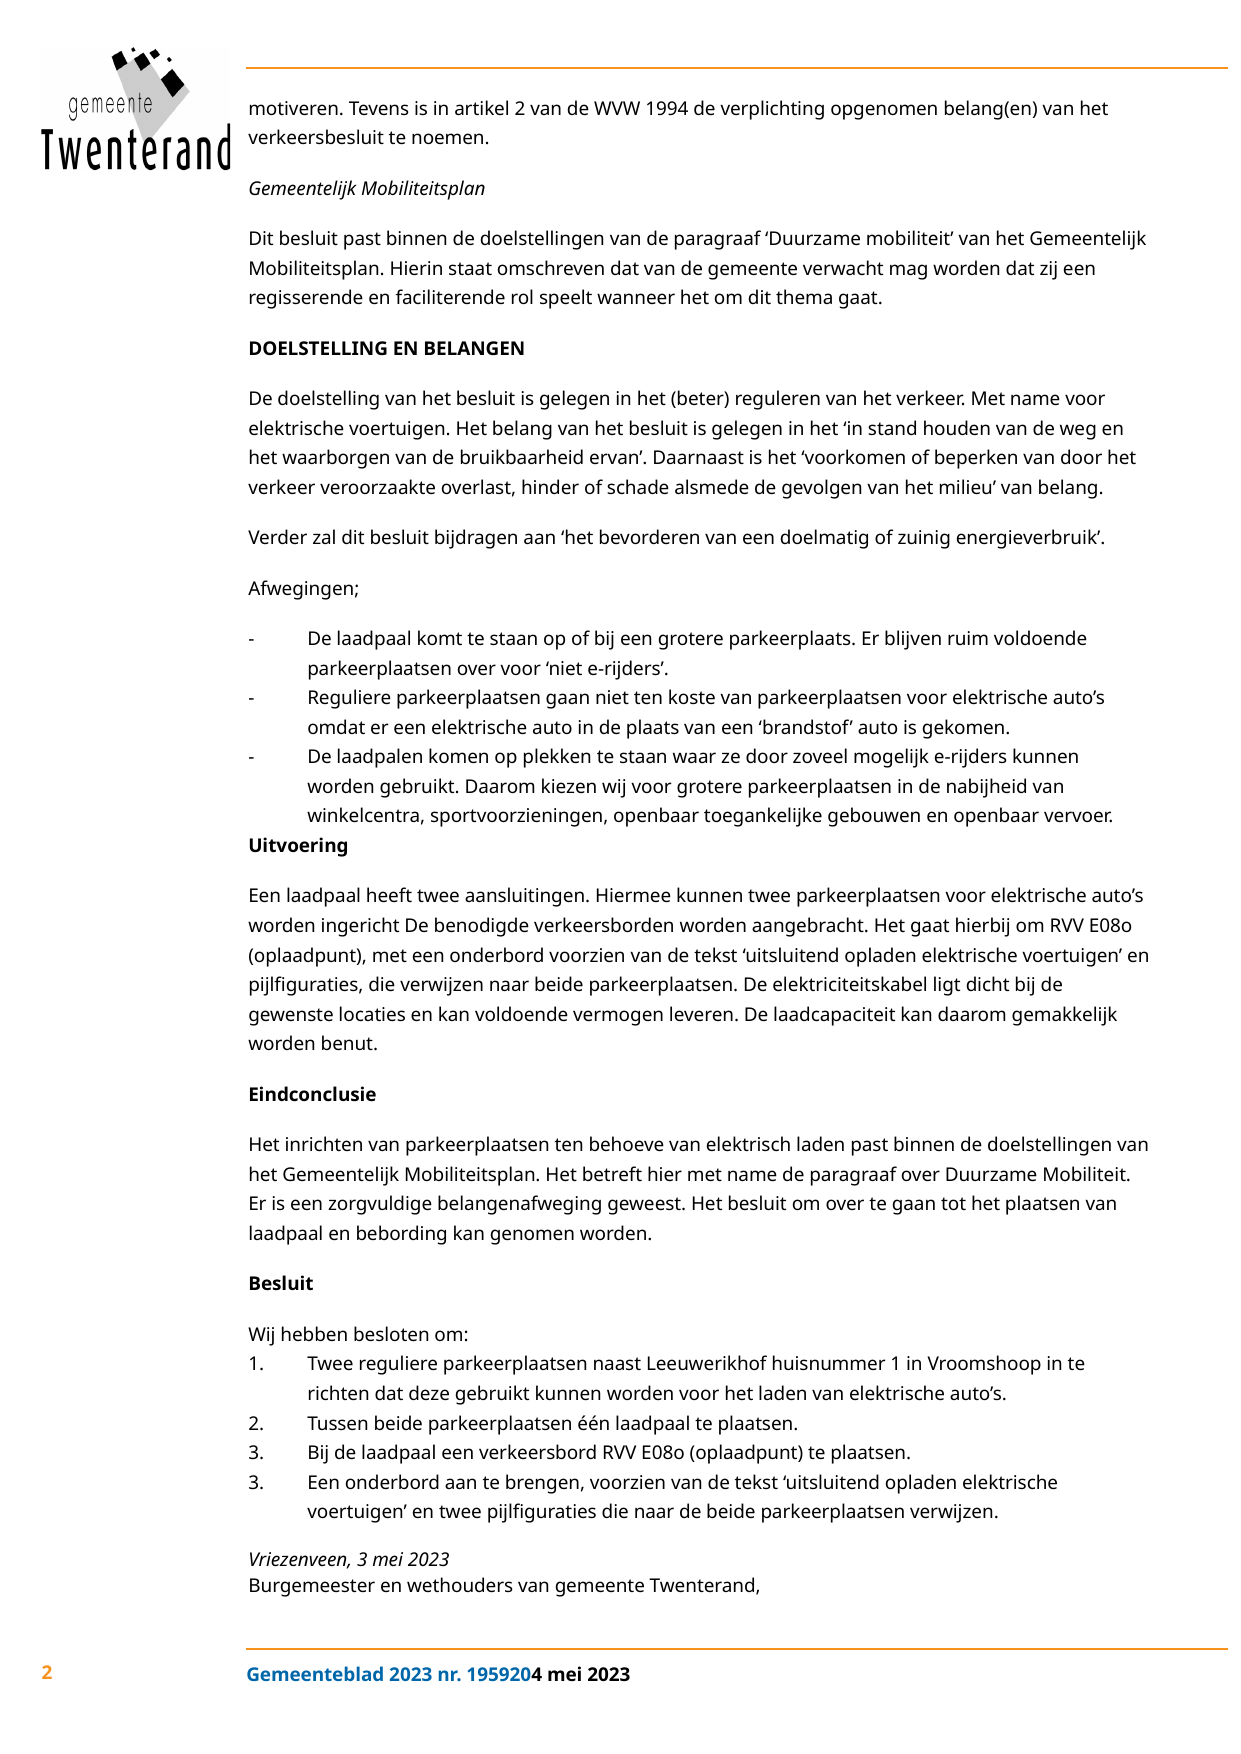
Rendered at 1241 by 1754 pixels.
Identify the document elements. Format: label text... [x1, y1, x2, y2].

text Verder zal dit besluit bijdragen aan ‘het bevorderen van een doelmatig of zuinig energieverbruik’. [248, 524, 1152, 550]
text Het inrichten van parkeerplaatsen ten behoeve van elektrisch laden past binnen de doelstellingen van het Gemeentelijk Mobiliteitsplan. Het betreft hier met name de paragraaf over Duurzame Mobiliteit. Er is een zorgvuldige belangenafweging geweest. Het besluit om over te gaan tot het plaatsen van laadpaal en bebording kan genomen worden. [248, 1131, 1152, 1246]
text Afwegingen; [248, 575, 1152, 601]
text Uitvoering [248, 832, 1152, 858]
list De laadpalen komen op plekken te staan waar ze door zoveel mogelijk e-rijders kunnen worden gebruikt. Daarom kiezen wij voor grotere parkeerplaatsen in de nabijheid van winkelcentra, sportvoorzieningen, openbaar toegankelijke gebouwen en openbaar vervoer. [248, 743, 1152, 828]
text De doelstelling van het besluit is gelegen in het (beter) reguleren van het verkeer. Met name voor elektrische voertuigen. Het belang van het besluit is gelegen in het ‘in stand houden van de weg en het waarborgen van de bruikbaarheid ervan’. Daarnaast is het ‘voorkomen of beperken van door het verkeer veroorzaakte overlast, hinder of schade alsmede de gevolgen van het milieu’ van belang. [248, 385, 1152, 500]
list De laadpaal komt te staan op of bij een grotere parkeerplaats. Er blijven ruim voldoende parkeerplaatsen over voor ‘niet e-rijders’. [248, 625, 1152, 681]
list Twee reguliere parkeerplaatsen naast Leeuwerikhof huisnummer 1 in Vroomshoop in te richten dat deze gebruikt kunnen worden voor het laden van elektrische auto’s. [248, 1351, 1152, 1406]
text Gemeentelijk Mobiliteitsplan [248, 175, 1152, 201]
list Reguliere parkeerplaatsen gaan niet ten koste van parkeerplaatsen voor elektrische auto’s omdat er een elektrische auto in de plaats van een ‘brandstof’ auto is gekomen. [248, 684, 1152, 740]
text Wij hebben besloten om: [248, 1321, 1152, 1347]
text Dit besluit past binnen de doelstellingen van de paragraaf ‘Duurzame mobiliteit’ van het Gemeentelijk Mobiliteitsplan. Hierin staat omschreven dat van de gemeente verwacht mag worden dat zij een regisserende en faciliterende rol speelt wanneer het om dit thema gaat. [248, 225, 1152, 310]
text motiveren. Tevens is in artikel 2 van de WVW 1994 de verplichting opgenomen belang(en) van het verkeersbesluit te noemen. [248, 95, 1152, 150]
text DOELSTELLING EN BELANGEN [248, 335, 1152, 361]
text Burgemeester en wethouders van gemeente Twenterand, [248, 1572, 1152, 1598]
text Besluit [248, 1271, 1152, 1296]
picture [41, 47, 231, 172]
text Vriezenveen, 3 mei 2023 [248, 1546, 1152, 1572]
list Een onderbord aan te brengen, voorzien van de tekst ‘uitsluitend opladen elektrische voertuigen’ en twee pijlfiguraties die naar de beide parkeerplaatsen verwijzen. [248, 1469, 1152, 1524]
list Tussen beide parkeerplaatsen één laadpaal te plaatsen. [248, 1410, 1152, 1436]
list Bij de laadpaal een verkeersbord RVV E08o (oplaadpunt) te plaatsen. [248, 1439, 1152, 1465]
text Eindconclusie [248, 1081, 1152, 1107]
text Een laadpaal heeft twee aansluitingen. Hiermee kunnen twee parkeerplaatsen voor elektrische auto’s worden ingericht De benodigde verkeersborden worden aangebracht. Het gaat hierbij om RVV E08o (oplaadpunt), met een onderbord voorzien van de tekst ‘uitsluitend opladen elektrische voertuigen’ en pijlfiguraties, die verwijzen naar beide parkeerplaatsen. De elektriciteitskabel ligt dicht bij de gewenste locaties en kan voldoende vermogen leveren. De laadcapaciteit kan daarom gemakkelijk worden benut. [248, 883, 1152, 1056]
